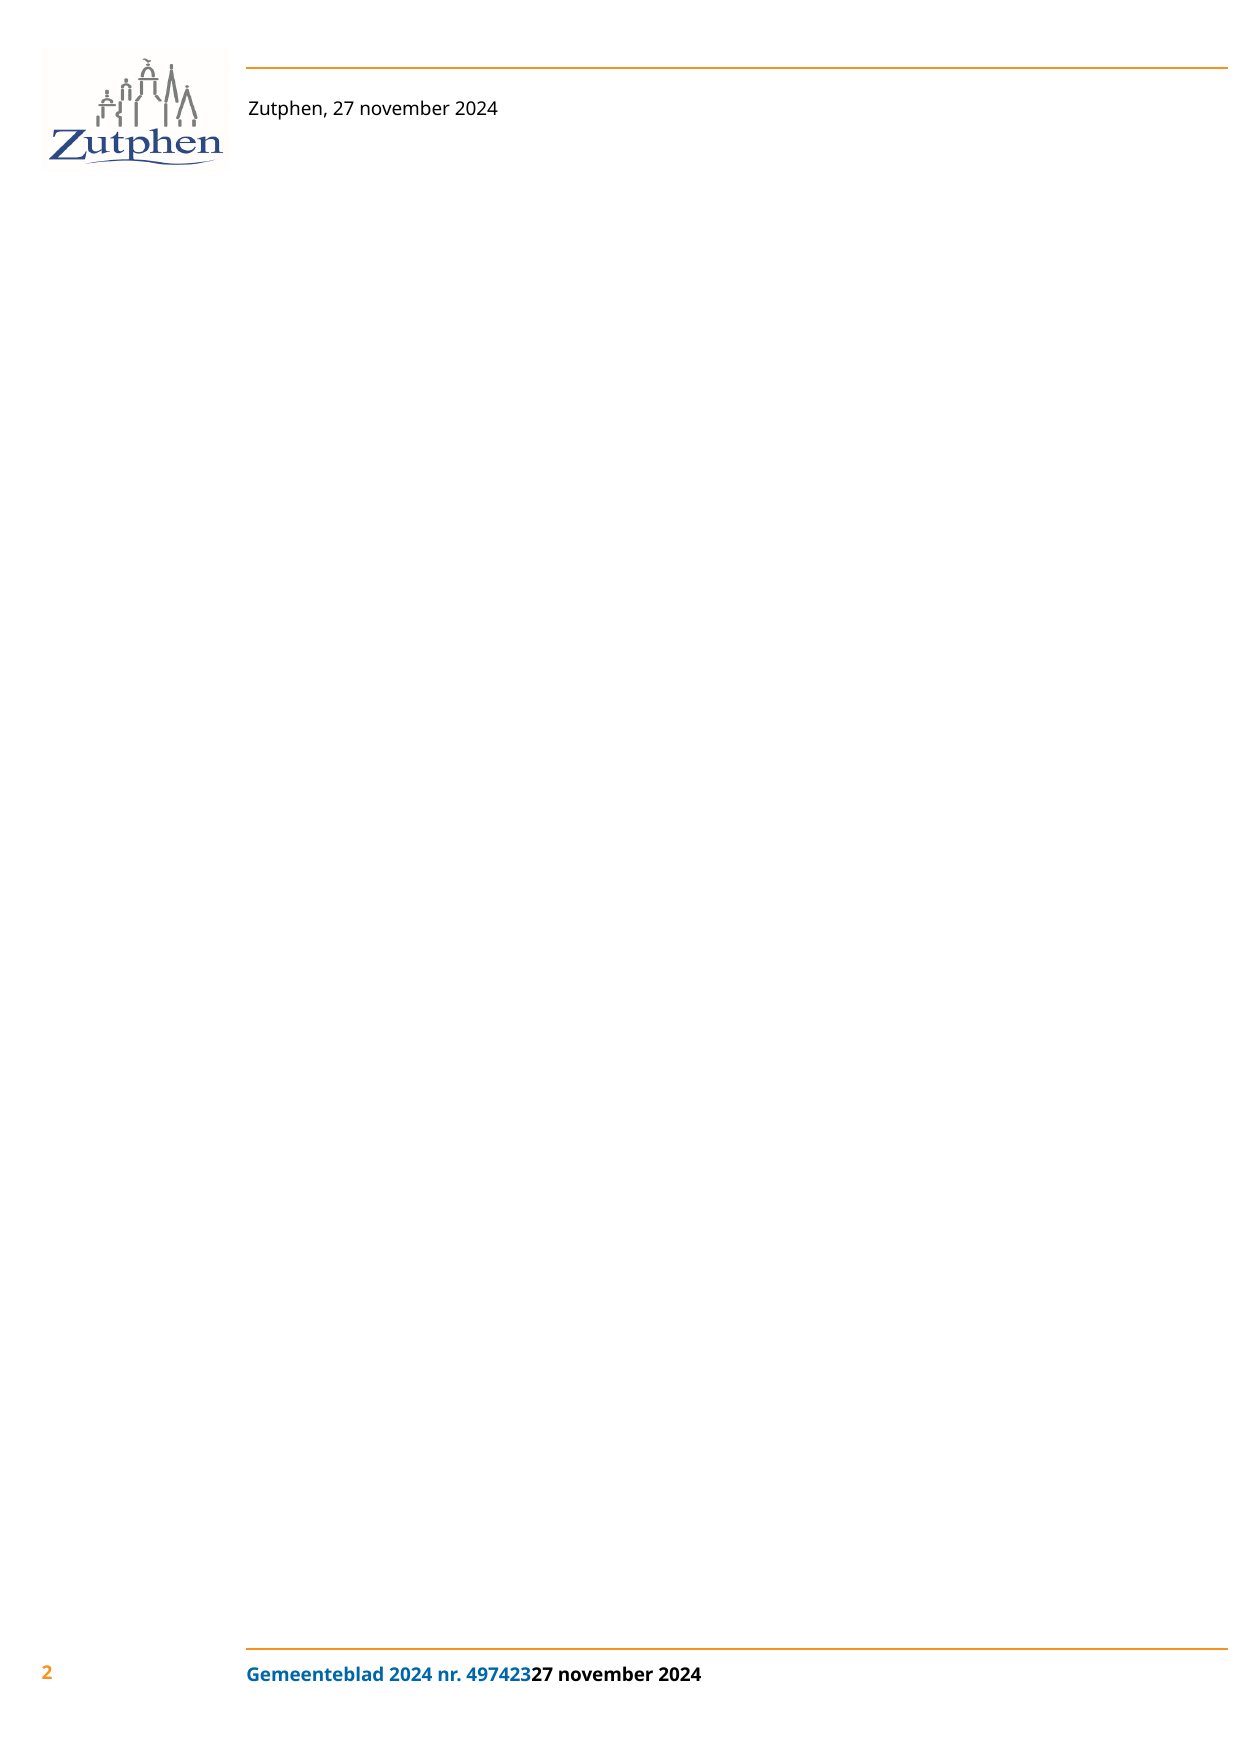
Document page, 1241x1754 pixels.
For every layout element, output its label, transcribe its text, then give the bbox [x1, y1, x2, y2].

text Zutphen, 27 november 2024 [248, 95, 1152, 121]
picture [41, 47, 231, 172]
